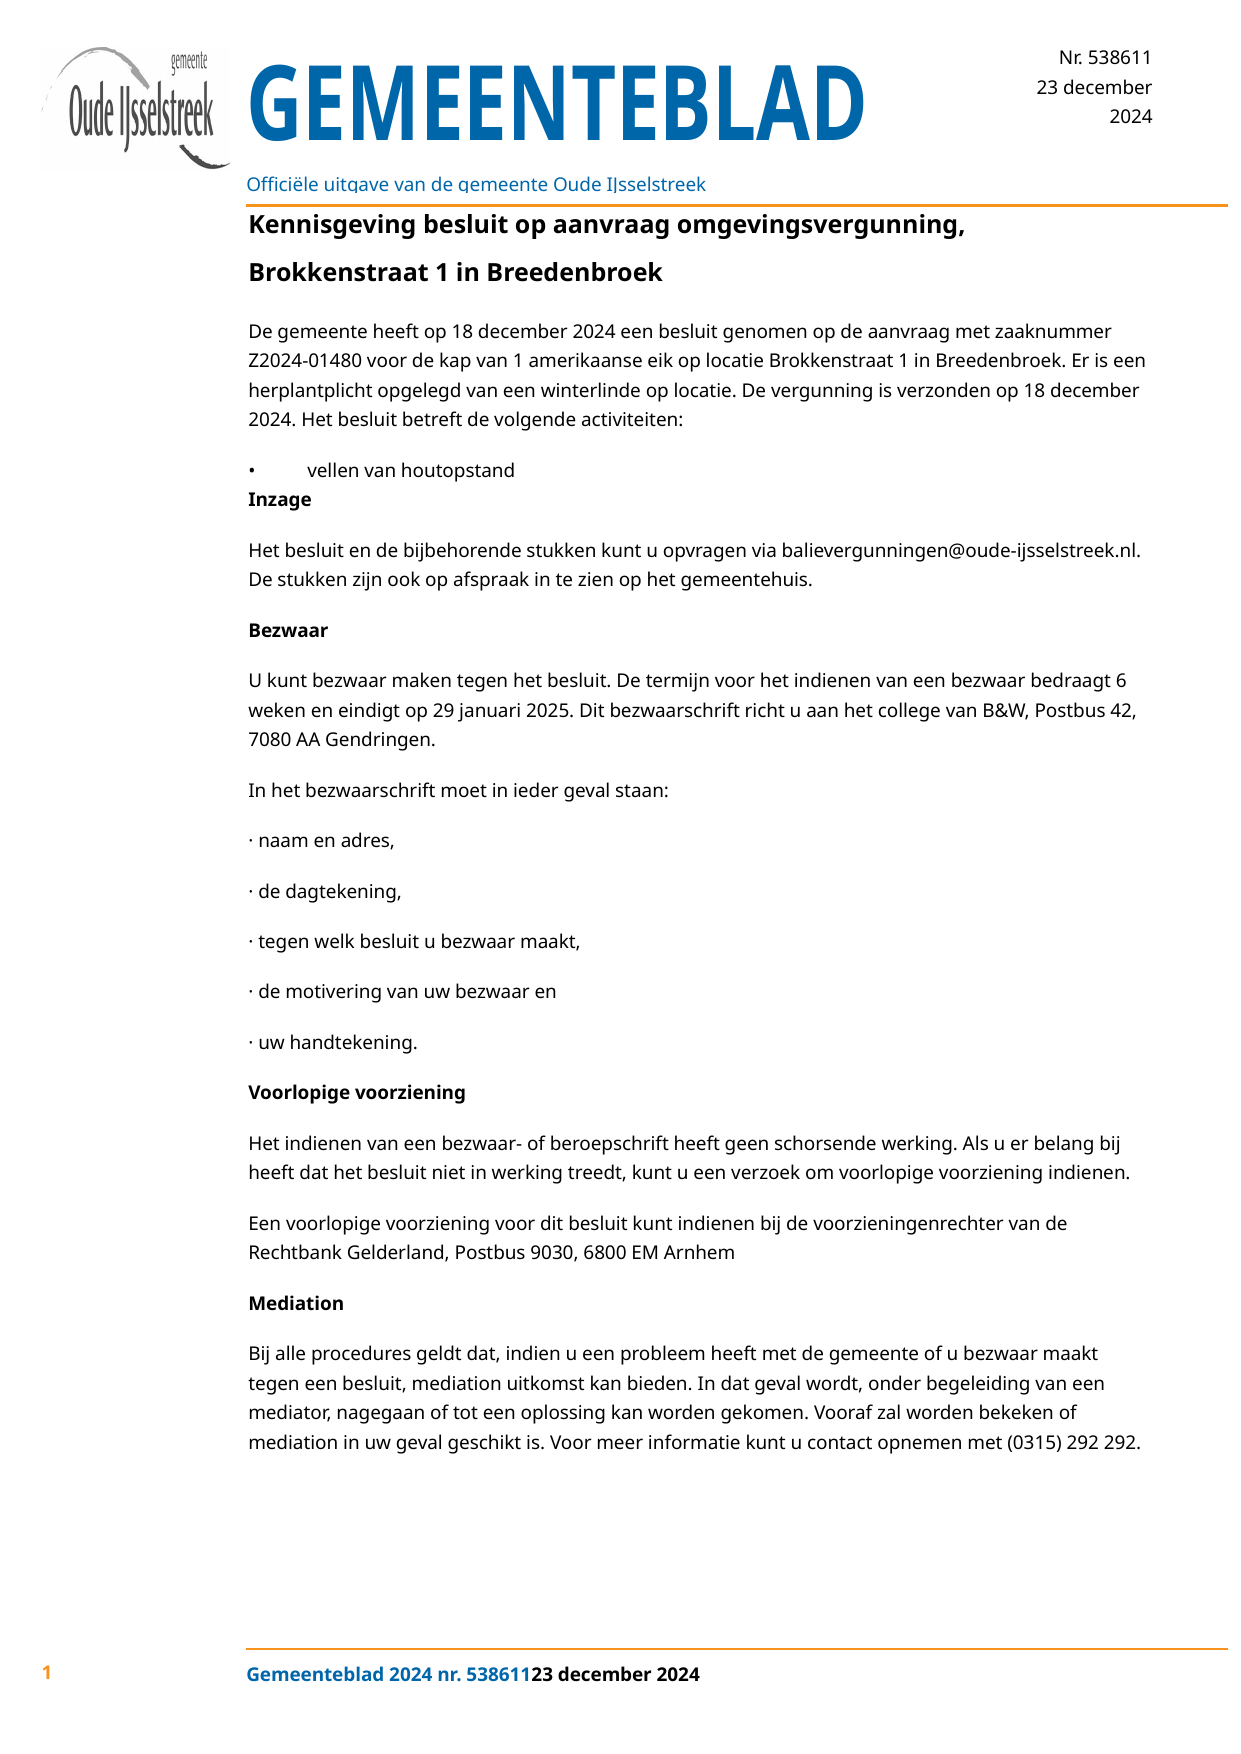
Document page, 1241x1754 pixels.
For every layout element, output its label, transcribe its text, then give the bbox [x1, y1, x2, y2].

text · naam en adres, [248, 827, 1152, 853]
text Bij alle procedures geldt dat, indien u een probleem heeft met de gemeente of u bezwaar maakt tegen een besluit, mediation uitkomst kan bieden. In dat geval wordt, onder begeleiding van een mediator, nagegaan of tot een oplossing kan worden gekomen. Vooraf zal worden bekeken of mediation in uw geval geschikt is. Voor meer informatie kunt u contact opnemen met (0315) 292 292. [248, 1340, 1152, 1455]
text Het indienen van een bezwaar- of beroepschrift heeft geen schorsende werking. Als u er belang bij heeft dat het besluit niet in werking treedt, kunt u een verzoek om voorlopige voorziening indienen. [248, 1130, 1152, 1185]
text In het bezwaarschrift moet in ieder geval staan: [248, 777, 1152, 803]
text Het besluit en de bijbehorende stukken kunt u opvragen via balievergunningen@oude-ijsselstreek.nl. De stukken zijn ook op afspraak in te zien op het gemeentehuis. [248, 537, 1152, 592]
text Mediation [248, 1290, 1152, 1316]
text De gemeente heeft op 18 december 2024 een besluit genomen op de aanvraag met zaaknummer Z2024-01480 voor de kap van 1 amerikaanse eik op locatie Brokkenstraat 1 in Breedenbroek. Er is een herplantplicht opgelegd van een winterlinde op locatie. De vergunning is verzonden op 18 december 2024. Het besluit betreft de volgende activiteiten: [248, 318, 1152, 432]
list vellen van houtopstand [248, 457, 1152, 483]
text · de motivering van uw bezwaar en [248, 979, 1152, 1004]
text Voorlopige voorziening [248, 1079, 1152, 1105]
text · uw handtekening. [248, 1029, 1152, 1055]
text Inzage [248, 487, 1152, 512]
text · tegen welk besluit u bezwaar maakt, [248, 928, 1152, 954]
picture [41, 47, 231, 172]
text · de dagtekening, [248, 878, 1152, 904]
text Bezwaar [248, 617, 1152, 643]
text Kennisgeving besluit op aanvraag omgevingsvergunning, Brokkenstraat 1 in Breedenbroek [248, 207, 1152, 288]
text U kunt bezwaar maken tegen het besluit. De termijn voor het indienen van een bezwaar bedraagt 6 weken en eindigt op 29 januari 2025. Dit bezwaarschrift richt u aan het college van B&W, Postbus 42, 7080 AA Gendringen. [248, 667, 1152, 752]
text Een voorlopige voorziening voor dit besluit kunt indienen bij de voorzieningenrechter van de Rechtbank Gelderland, Postbus 9030, 6800 EM Arnhem [248, 1210, 1152, 1265]
